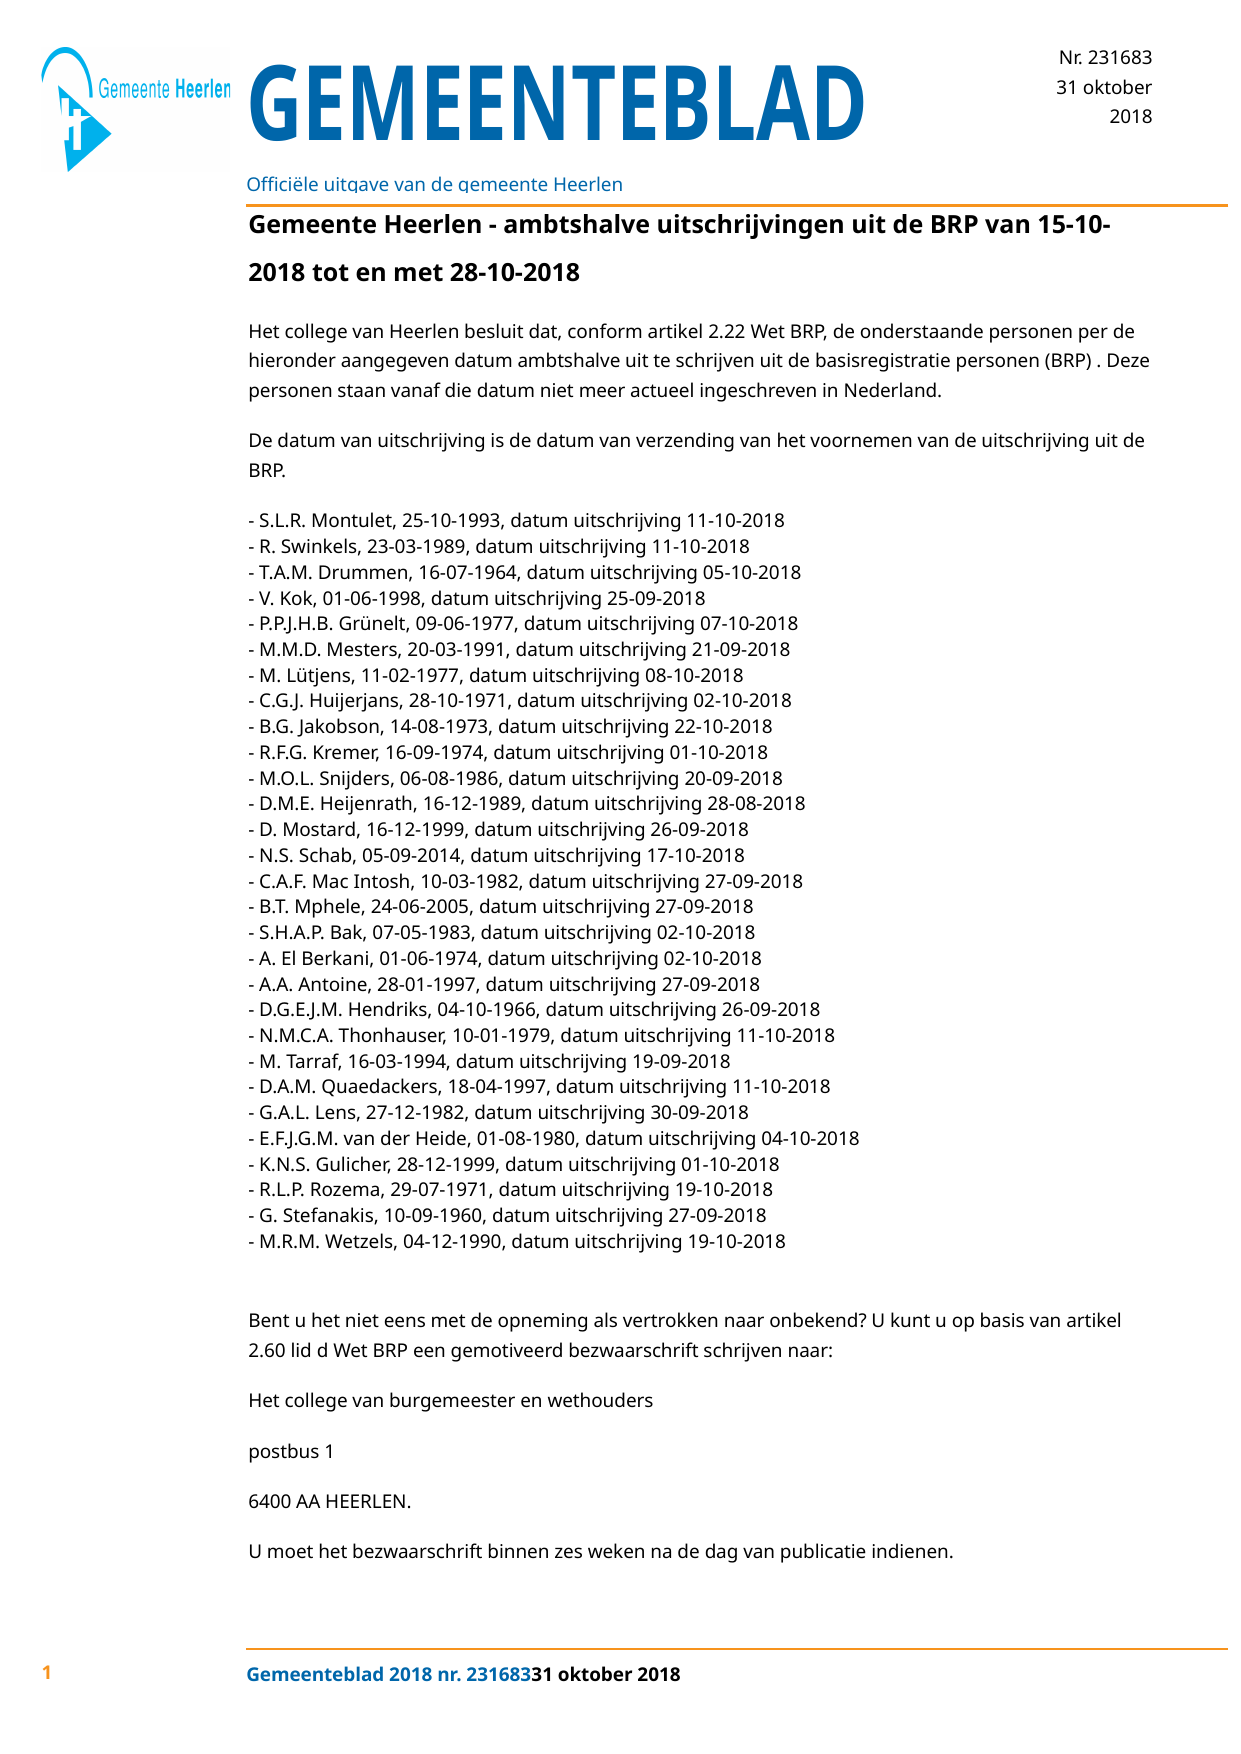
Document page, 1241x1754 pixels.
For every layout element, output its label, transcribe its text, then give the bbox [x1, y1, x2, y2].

text postbus 1 [248, 1438, 1152, 1463]
table_cell - B.G. Jakobson, 14-08-1973, datum uitschrijving 22-10-2018 [248, 714, 1152, 739]
table_cell - N.M.C.A. Thonhauser, 10-01-1979, datum uitschrijving 11-10-2018 [248, 1022, 1152, 1048]
table_cell - D.G.E.J.M. Hendriks, 04-10-1966, datum uitschrijving 26-09-2018 [248, 996, 1152, 1022]
table_cell - M. Lütjens, 11-02-1977, datum uitschrijving 08-10-2018 [248, 662, 1152, 688]
table_cell - A. El Berkani, 01-06-1974, datum uitschrijving 02-10-2018 [248, 945, 1152, 971]
table_cell - N.S. Schab, 05-09-2014, datum uitschrijving 17-10-2018 [248, 842, 1152, 868]
table_cell - M.M.D. Mesters, 20-03-1991, datum uitschrijving 21-09-2018 [248, 636, 1152, 662]
table_cell - D.M.E. Heijenrath, 16-12-1989, datum uitschrijving 28-08-2018 [248, 791, 1152, 816]
table_cell - A.A. Antoine, 28-01-1997, datum uitschrijving 27-09-2018 [248, 971, 1152, 996]
table_header - S.L.R. Montulet, 25-10-1993, datum uitschrijving 11-10-2018 [248, 508, 1152, 533]
table_cell - M. Tarraf, 16-03-1994, datum uitschrijving 19-09-2018 [248, 1048, 1152, 1074]
table_cell - D. Mostard, 16-12-1999, datum uitschrijving 26-09-2018 [248, 816, 1152, 842]
table_cell - T.A.M. Drummen, 16-07-1964, datum uitschrijving 05-10-2018 [248, 559, 1152, 585]
text U moet het bezwaarschrift binnen zes weken na de dag van publicatie indienen. [248, 1539, 1152, 1564]
table_cell - G. Stefanakis, 10-09-1960, datum uitschrijving 27-09-2018 [248, 1202, 1152, 1228]
table_cell - R. Swinkels, 23-03-1989, datum uitschrijving 11-10-2018 [248, 533, 1152, 559]
picture [41, 47, 231, 172]
text 6400 AA HEERLEN. [248, 1488, 1152, 1514]
text Gemeente Heerlen - ambtshalve uitschrijvingen uit de BRP van 15-10-2018 tot en met 28-10-2018 [248, 207, 1152, 288]
table_cell - M.R.M. Wetzels, 04-12-1990, datum uitschrijving 19-10-2018 [248, 1228, 1152, 1254]
table_cell - C.G.J. Huijerjans, 28-10-1971, datum uitschrijving 02-10-2018 [248, 688, 1152, 713]
table_cell - G.A.L. Lens, 27-12-1982, datum uitschrijving 30-09-2018 [248, 1099, 1152, 1125]
table_cell - R.L.P. Rozema, 29-07-1971, datum uitschrijving 19-10-2018 [248, 1177, 1152, 1202]
text De datum van uitschrijving is de datum van verzending van het voornemen van de uitschrijving uit de BRP. [248, 427, 1152, 483]
table_cell - D.A.M. Quaedackers, 18-04-1997, datum uitschrijving 11-10-2018 [248, 1074, 1152, 1099]
text Bent u het niet eens met de opneming als vertrokken naar onbekend? U kunt u op basis van artikel 2.60 lid d Wet BRP een gemotiveerd bezwaarschrift schrijven naar: [248, 1307, 1152, 1363]
picture [41, 47, 58, 70]
table_cell - V. Kok, 01-06-1998, datum uitschrijving 25-09-2018 [248, 585, 1152, 611]
table_cell - B.T. Mphele, 24-06-2005, datum uitschrijving 27-09-2018 [248, 894, 1152, 919]
text Het college van Heerlen besluit dat, conform artikel 2.22 Wet BRP, de onderstaande personen per de hieronder aangegeven datum ambtshalve uit te schrijven uit de basisregistratie personen (BRP) . Deze personen staan vanaf die datum niet meer actueel ingeschreven in Nederland. [248, 318, 1152, 403]
table_cell - C.A.F. Mac Intosh, 10-03-1982, datum uitschrijving 27-09-2018 [248, 868, 1152, 893]
table_cell - K.N.S. Gulicher, 28-12-1999, datum uitschrijving 01-10-2018 [248, 1151, 1152, 1177]
table_cell - S.H.A.P. Bak, 07-05-1983, datum uitschrijving 02-10-2018 [248, 919, 1152, 945]
table_cell - M.O.L. Snijders, 06-08-1986, datum uitschrijving 20-09-2018 [248, 765, 1152, 791]
text Het college van burgemeester en wethouders [248, 1387, 1152, 1413]
table_cell - R.F.G. Kremer, 16-09-1974, datum uitschrijving 01-10-2018 [248, 739, 1152, 765]
table_cell - P.P.J.H.B. Grünelt, 09-06-1977, datum uitschrijving 07-10-2018 [248, 611, 1152, 636]
table_cell - E.F.J.G.M. van der Heide, 01-08-1980, datum uitschrijving 04-10-2018 [248, 1125, 1152, 1151]
